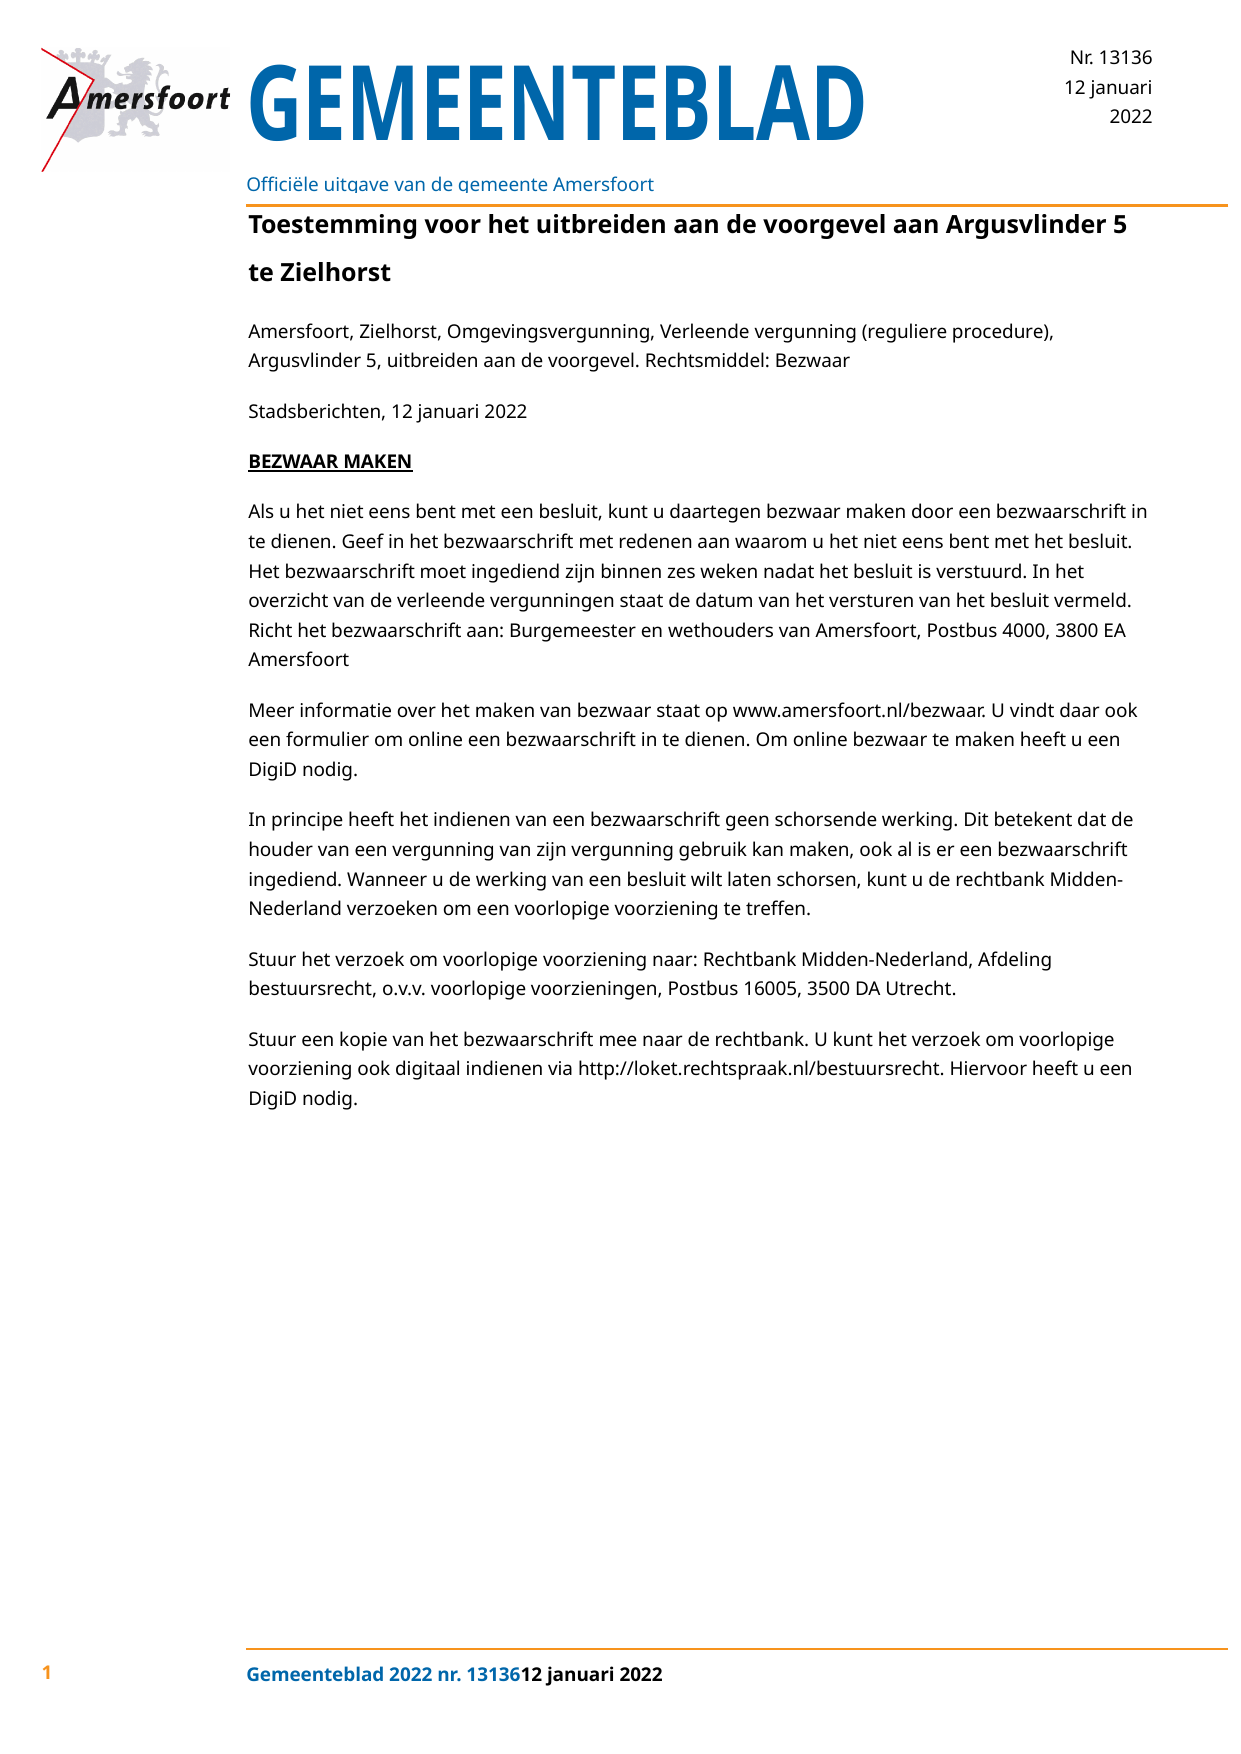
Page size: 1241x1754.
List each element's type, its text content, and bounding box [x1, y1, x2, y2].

text Amersfoort, Zielhorst, Omgevingsvergunning, Verleende vergunning (reguliere procedure), Argusvlinder 5, uitbreiden aan de voorgevel. Rechtsmiddel: Bezwaar [248, 318, 1152, 373]
text In principe heeft het indienen van een bezwaarschrift geen schorsende werking. Dit betekent dat de houder van een vergunning van zijn vergunning gebruik kan maken, ook al is er een bezwaarschrift ingediend. Wanneer u de werking van een besluit wilt laten schorsen, kunt u de rechtbank Midden-Nederland verzoeken om een voorlopige voorziening te treffen. [248, 807, 1152, 921]
text Stadsberichten, 12 januari 2022 [248, 398, 1152, 424]
text Stuur het verzoek om voorlopige voorziening naar: Rechtbank Midden-Nederland, Afdeling bestuursrecht, o.v.v. voorlopige voorzieningen, Postbus 16005, 3500 DA Utrecht. [248, 946, 1152, 1001]
text BEZWAAR MAKEN [248, 448, 1152, 474]
text Stuur een kopie van het bezwaarschrift mee naar de rechtbank. U kunt het verzoek om voorlopige voorziening ook digitaal indienen via http://loket.rechtspraak.nl/bestuursrecht. Hiervoor heeft u een DigiD nodig. [248, 1026, 1152, 1111]
text Toestemming voor het uitbreiden aan de voorgevel aan Argusvlinder 5 te Zielhorst [248, 207, 1152, 288]
text Meer informatie over het maken van bezwaar staat op www.amersfoort.nl/bezwaar. U vindt daar ook een formulier om online een bezwaarschrift in te dienen. Om online bezwaar te maken heeft u een DigiD nodig. [248, 697, 1152, 782]
picture [41, 47, 231, 172]
text Als u het niet eens bent met een besluit, kunt u daartegen bezwaar maken door een bezwaarschrift in te dienen. Geef in het bezwaarschrift met redenen aan waarom u het niet eens bent met het besluit. Het bezwaarschrift moet ingediend zijn binnen zes weken nadat het besluit is verstuurd. In het overzicht van de verleende vergunningen staat de datum van het versturen van het besluit vermeld. Richt het bezwaarschrift aan: Burgemeester en wethouders van Amersfoort, Postbus 4000, 3800 EA Amersfoort [248, 499, 1152, 672]
